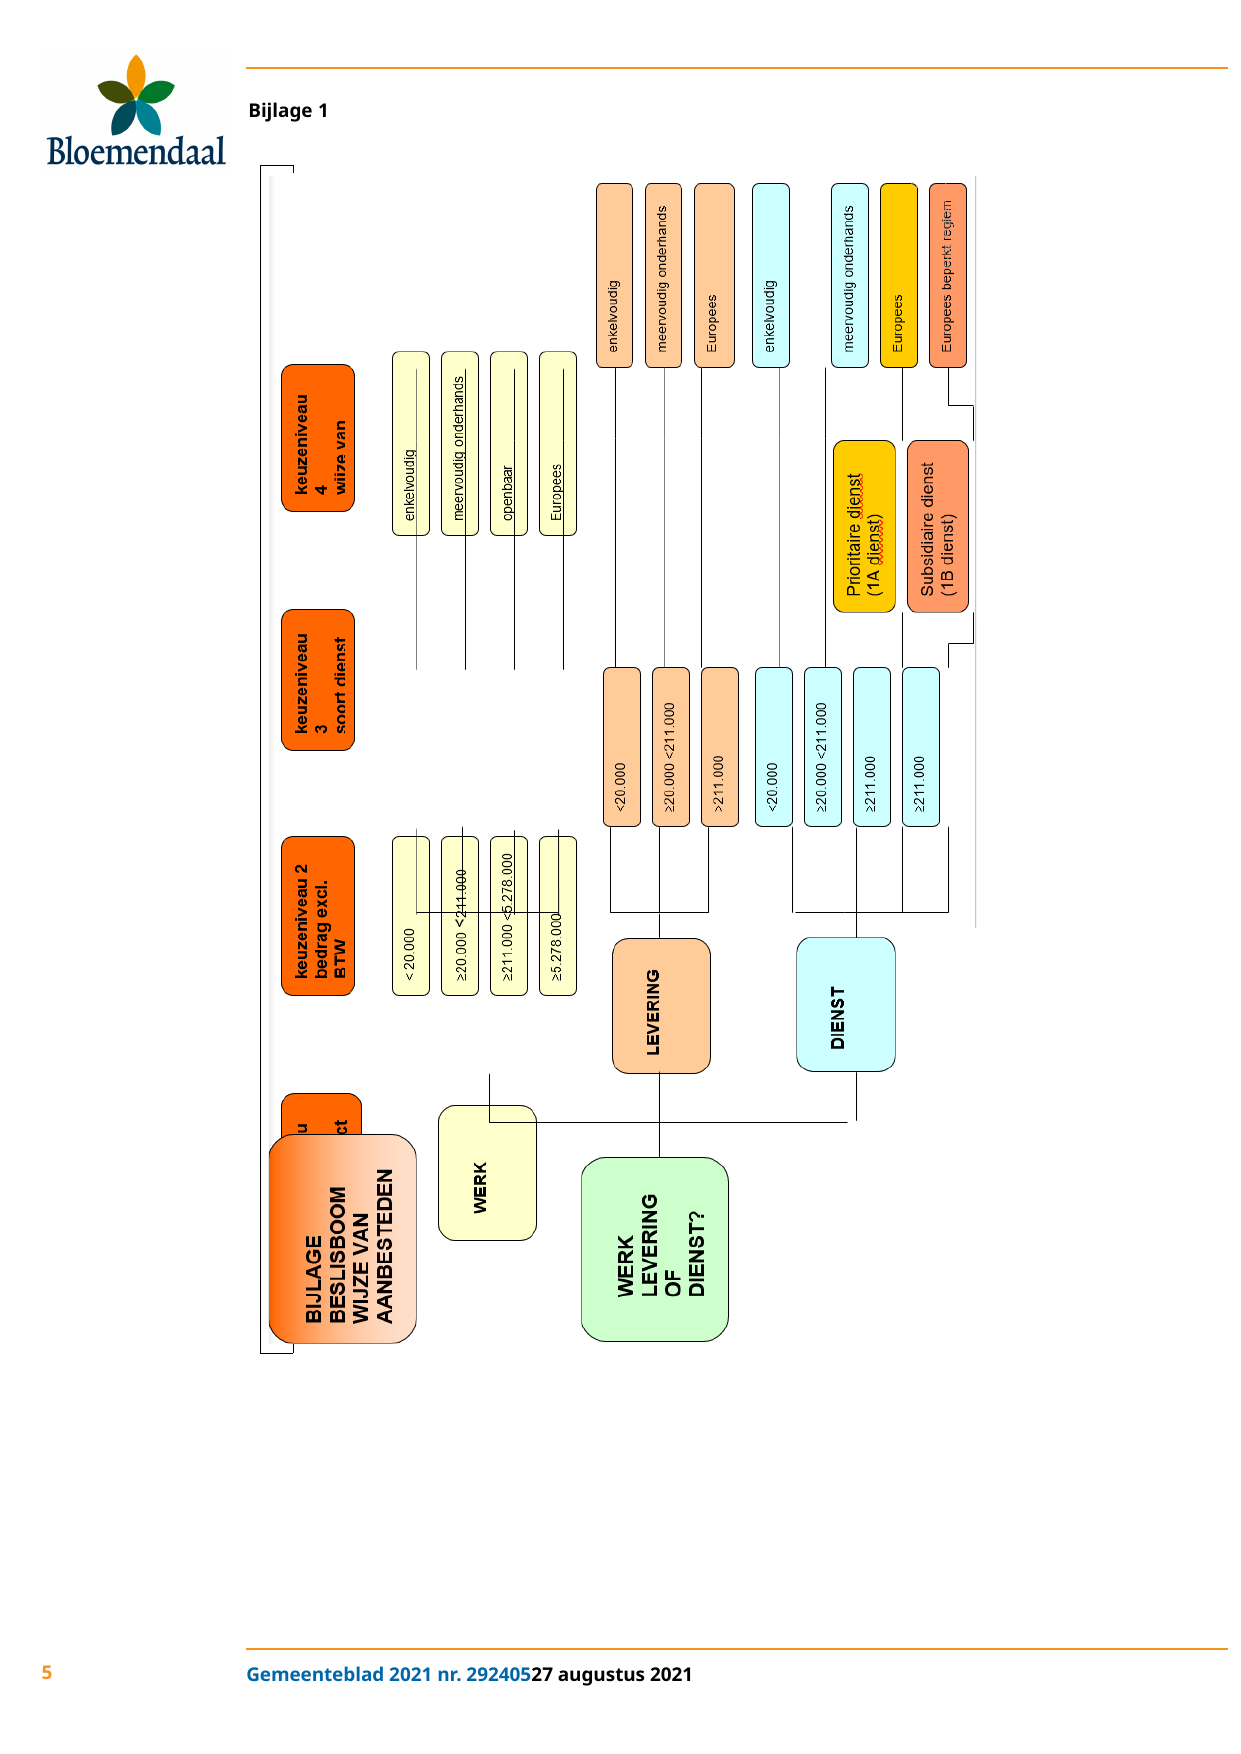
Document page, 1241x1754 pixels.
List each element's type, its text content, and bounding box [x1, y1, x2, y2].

text Bijlage 1 [248, 95, 1152, 123]
picture [41, 47, 231, 172]
picture [268, 173, 978, 1344]
